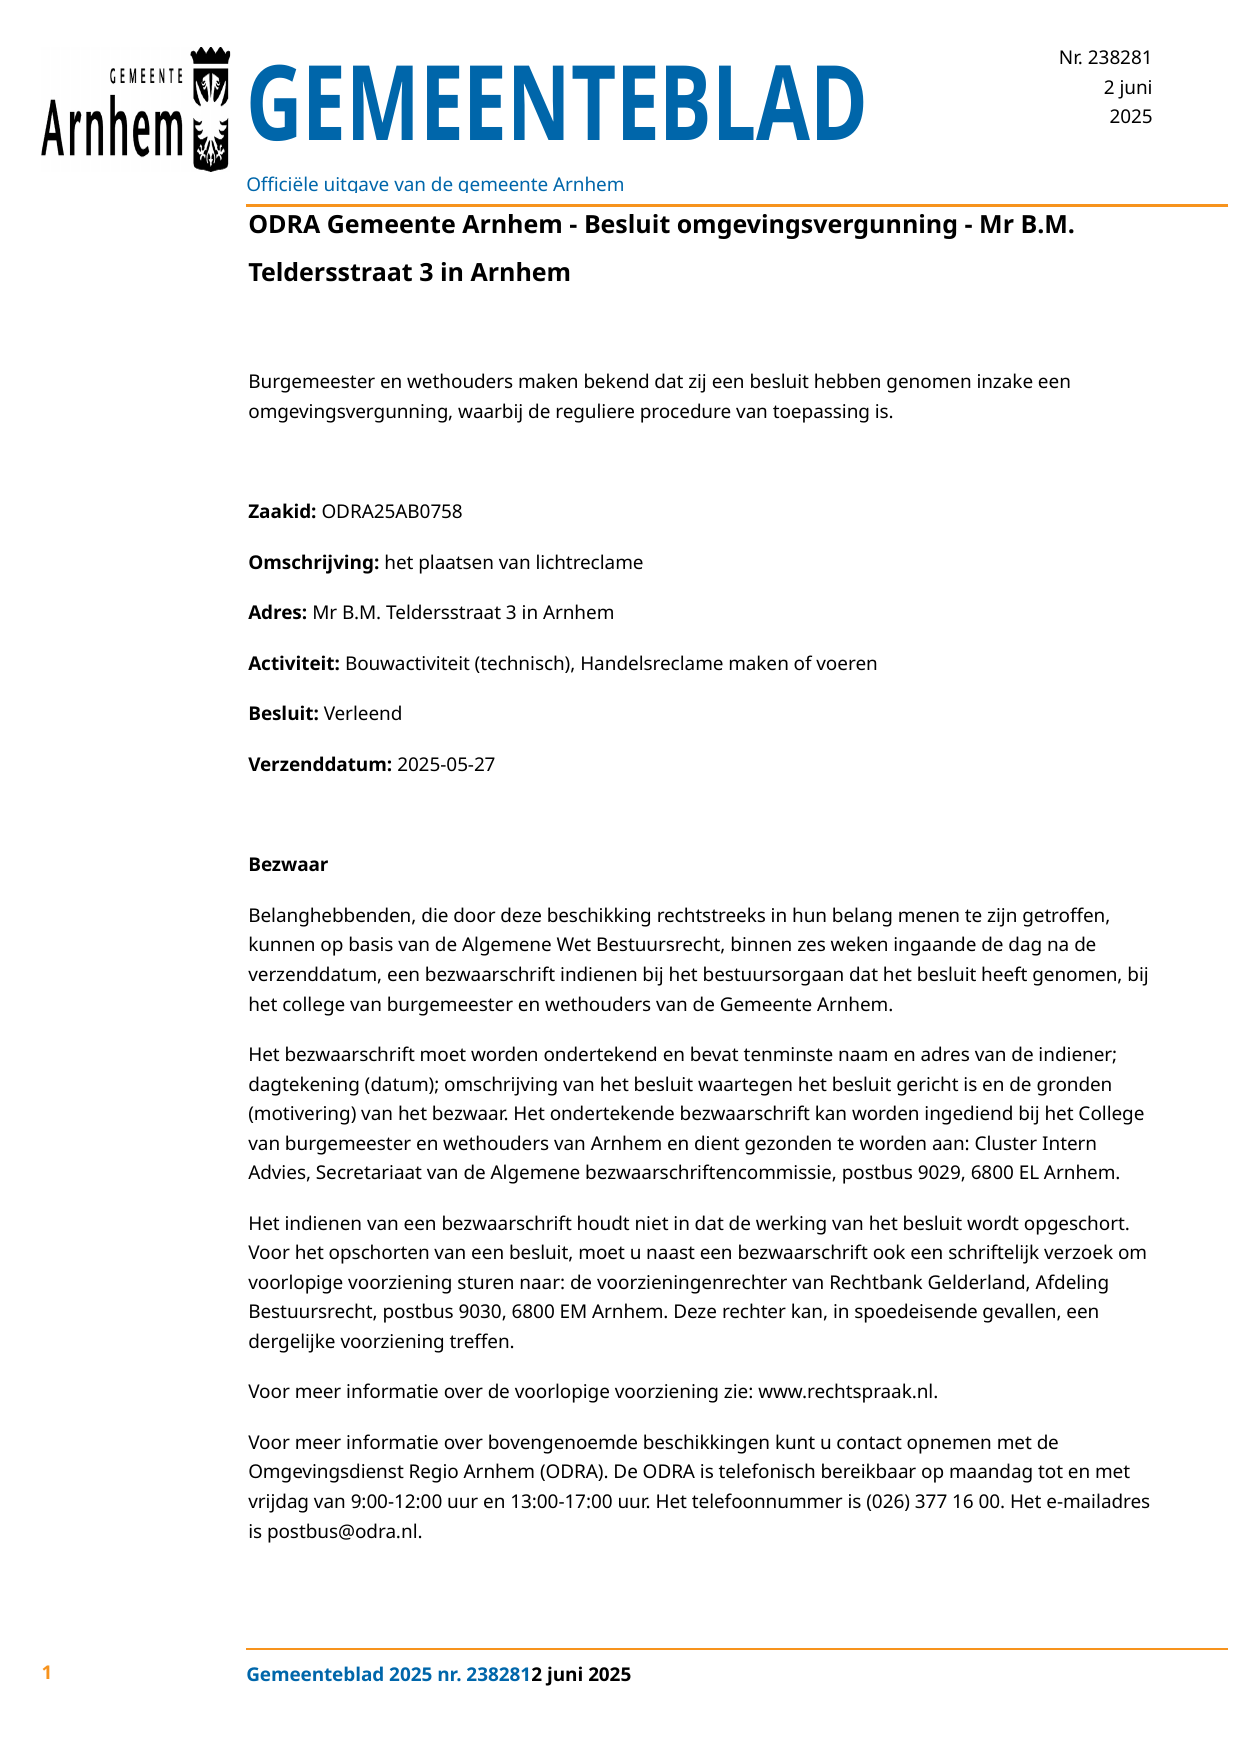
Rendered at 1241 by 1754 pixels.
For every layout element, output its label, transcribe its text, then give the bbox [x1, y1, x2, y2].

text Belanghebbenden, die door deze beschikking rechtstreeks in hun belang menen te zijn getroffen, kunnen op basis van de Algemene Wet Bestuursrecht, binnen zes weken ingaande de dag na de verzenddatum, een bezwaarschrift indienen bij het bestuursorgaan dat het besluit heeft genomen, bij het college van burgemeester en wethouders van de Gemeente Arnhem. [248, 902, 1152, 1017]
text Het bezwaarschrift moet worden ondertekend en bevat tenminste naam en adres van de indiener; dagtekening (datum); omschrijving van het besluit waartegen het besluit gericht is en de gronden (motivering) van het bezwaar. Het ondertekende bezwaarschrift kan worden ingediend bij het College van burgemeester en wethouders van Arnhem en dient gezonden te worden aan: Cluster Intern Advies, Secretariaat van de Algemene bezwaarschriftencommissie, postbus 9029, 6800 EL Arnhem. [248, 1041, 1152, 1185]
text Omschrijving: het plaatsen van lichtreclame [248, 549, 1152, 575]
picture [41, 47, 231, 172]
text Zaakid: ODRA25AB0758 [248, 499, 1152, 524]
text Adres: Mr B.M. Teldersstraat 3 in Arnhem [248, 599, 1152, 625]
text Het indienen van een bezwaarschrift houdt niet in dat de werking van het besluit wordt opgeschort. Voor het opschorten van een besluit, moet u naast een bezwaarschrift ook een schriftelijk verzoek om voorlopige voorziening sturen naar: de voorzieningenrechter van Rechtbank Gelderland, Afdeling Bestuursrecht, postbus 9030, 6800 EM Arnhem. Deze rechter kan, in spoedeisende gevallen, een dergelijke voorziening treffen. [248, 1210, 1152, 1354]
text Activiteit: Bouwactiviteit (technisch), Handelsreclame maken of voeren [248, 650, 1152, 676]
text Bezwaar [248, 852, 1152, 877]
text Verzenddatum: 2025-05-27 [248, 751, 1152, 777]
text Besluit: Verleend [248, 700, 1152, 726]
text Voor meer informatie over bovengenoemde beschikkingen kunt u contact opnemen met de Omgevingsdienst Regio Arnhem (ODRA). De ODRA is telefonisch bereikbaar op maandag tot en met vrijdag van 9:00-12:00 uur en 13:00-17:00 uur. Het telefoonnummer is (026) 377 16 00. Het e-mailadres is postbus@odra.nl. [248, 1429, 1152, 1544]
text Voor meer informatie over de voorlopige voorziening zie: www.rechtspraak.nl. [248, 1379, 1152, 1404]
text ODRA Gemeente Arnhem - Besluit omgevingsvergunning - Mr B.M. Teldersstraat 3 in Arnhem [248, 207, 1152, 288]
text Burgemeester en wethouders maken bekend dat zij een besluit hebben genomen inzake een omgevingsvergunning, waarbij de reguliere procedure van toepassing is. [248, 368, 1152, 424]
